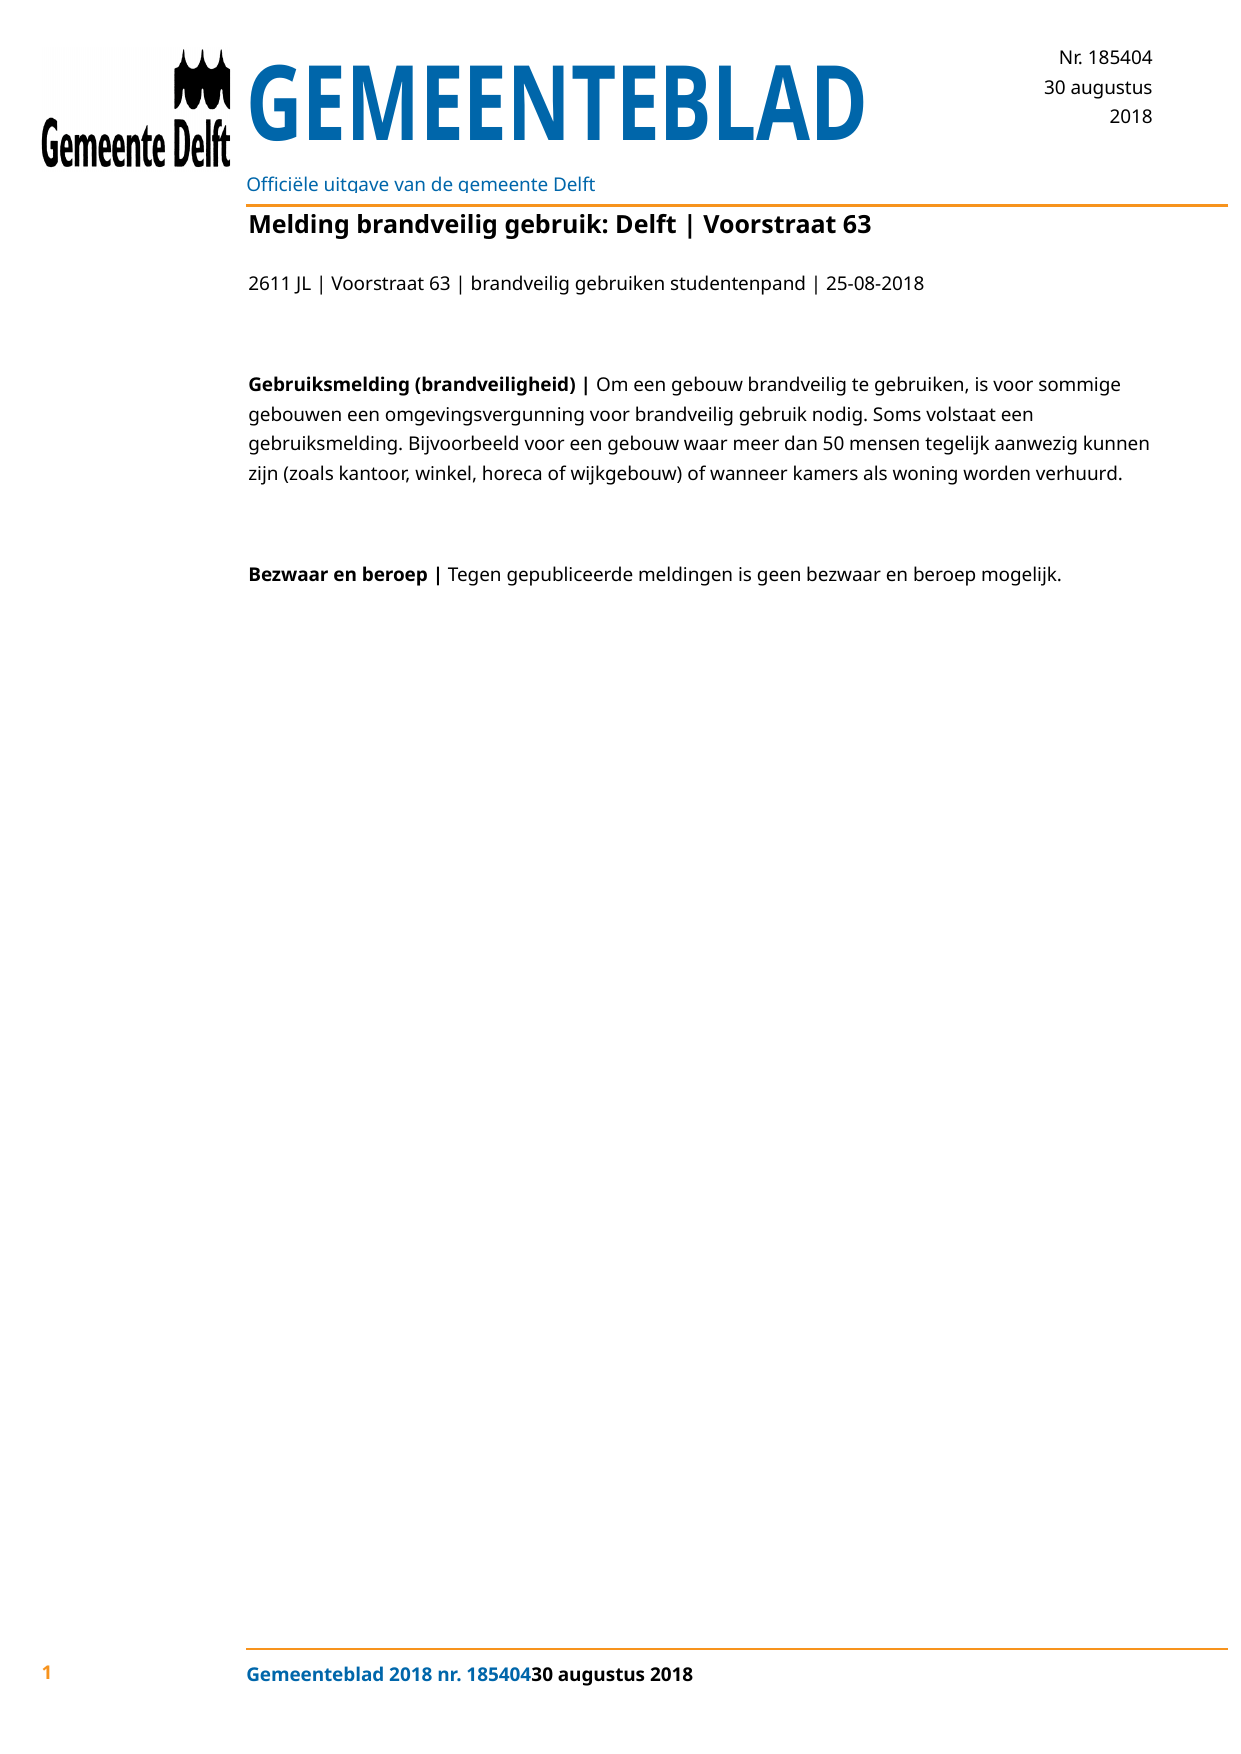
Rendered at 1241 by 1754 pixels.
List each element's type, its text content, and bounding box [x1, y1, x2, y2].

text 2611 JL | Voorstraat 63 | brandveilig gebruiken studentenpand | 25-08-2018 [248, 270, 1152, 296]
picture [41, 47, 231, 172]
text Melding brandveilig gebruik: Delft | Voorstraat 63 [248, 207, 1152, 241]
text Gebruiksmelding (brandveiligheid) | Om een gebouw brandveilig te gebruiken, is voor sommige gebouwen een omgevingsvergunning voor brandveilig gebruik nodig. Soms volstaat een gebruiksmelding. Bijvoorbeeld voor een gebouw waar meer dan 50 mensen tegelijk aanwezig kunnen zijn (zoals kantoor, winkel, horeca of wijkgebouw) of wanneer kamers als woning worden verhuurd. [248, 371, 1152, 486]
text Bezwaar en beroep | Tegen gepubliceerde meldingen is geen bezwaar en beroep mogelijk. [248, 561, 1152, 586]
